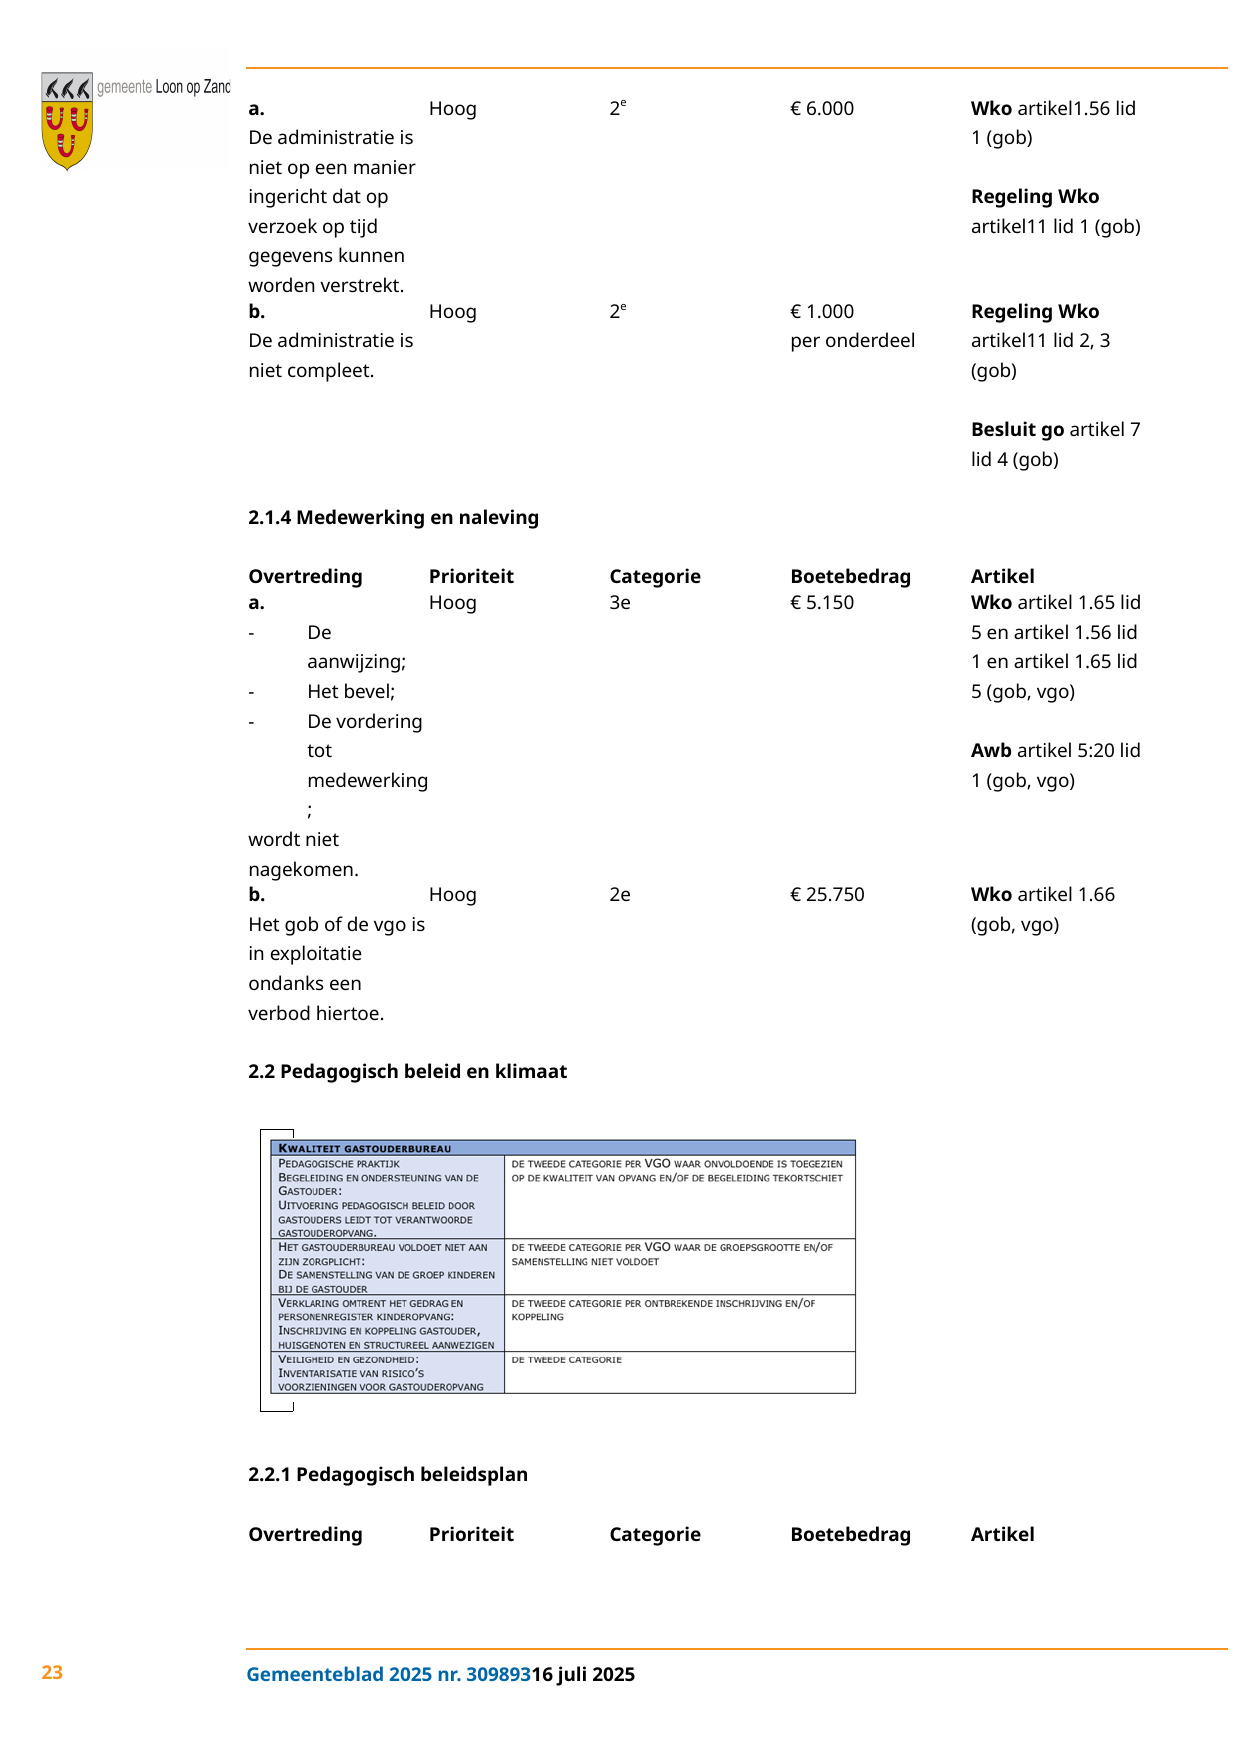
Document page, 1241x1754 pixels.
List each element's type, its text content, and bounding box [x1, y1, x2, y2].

text 2.2.1 Pedagogisch beleidsplan [248, 1462, 1152, 1487]
table_header Boetebedrag [790, 1521, 971, 1547]
table_cell Wko artikel 1.66 (gob, vgo) [971, 881, 1152, 1026]
table_cell € 5.150 [790, 590, 971, 881]
picture [41, 47, 231, 172]
table_header Overtreding [248, 564, 429, 589]
table_header Artikel [971, 564, 1152, 589]
table_cell Regeling Wko artikel11 lid 2, 3 (gob) Besluit go artikel 7 lid 4 (gob) [971, 298, 1152, 472]
table_cell € 6.000 [790, 95, 971, 298]
table_header Categorie [609, 564, 790, 589]
table_cell Hoog [429, 95, 609, 298]
table_cell 3e [609, 590, 790, 881]
table_header Overtreding [248, 1521, 429, 1547]
table_header Boetebedrag [790, 564, 971, 589]
table_header Artikel [971, 1521, 1152, 1547]
text 2.1.4 Medewerking en naleving [248, 504, 1152, 530]
picture [268, 1138, 860, 1402]
table_cell € 25.750 [790, 881, 971, 1026]
table_cell Hoog [429, 298, 609, 472]
table_cell b. De administratie is niet compleet. [248, 298, 429, 472]
table_cell Hoog [429, 590, 609, 881]
table_cell 2e [609, 881, 790, 1026]
table_header Prioriteit [429, 1521, 609, 1547]
text 2.2 Pedagogisch beleid en klimaat [248, 1058, 1152, 1084]
table_cell 2e [609, 95, 790, 298]
table_cell € 1.000 per onderdeel [790, 298, 971, 472]
table_header Categorie [609, 1521, 790, 1547]
table_header Prioriteit [429, 564, 609, 589]
table_cell a. De aanwijzing; Het bevel; De vordering tot medewerking; wordt niet nagekomen. [248, 590, 429, 881]
table_cell b. Het gob of de vgo is in exploitatie ondanks een verbod hiertoe. [248, 881, 429, 1026]
table_cell a. De administratie is niet op een manier ingericht dat op verzoek op tijd gegevens kunnen worden verstrekt. [248, 95, 429, 298]
table_cell Wko artikel 1.65 lid 5 en artikel 1.56 lid 1 en artikel 1.65 lid 5 (gob, vgo) Awb artikel 5:20 lid 1 (gob, vgo) [971, 590, 1152, 881]
table_cell 2e [609, 298, 790, 472]
table_cell Hoog [429, 881, 609, 1026]
table_cell Wko artikel1.56 lid 1 (gob) Regeling Wko artikel11 lid 1 (gob) [971, 95, 1152, 298]
